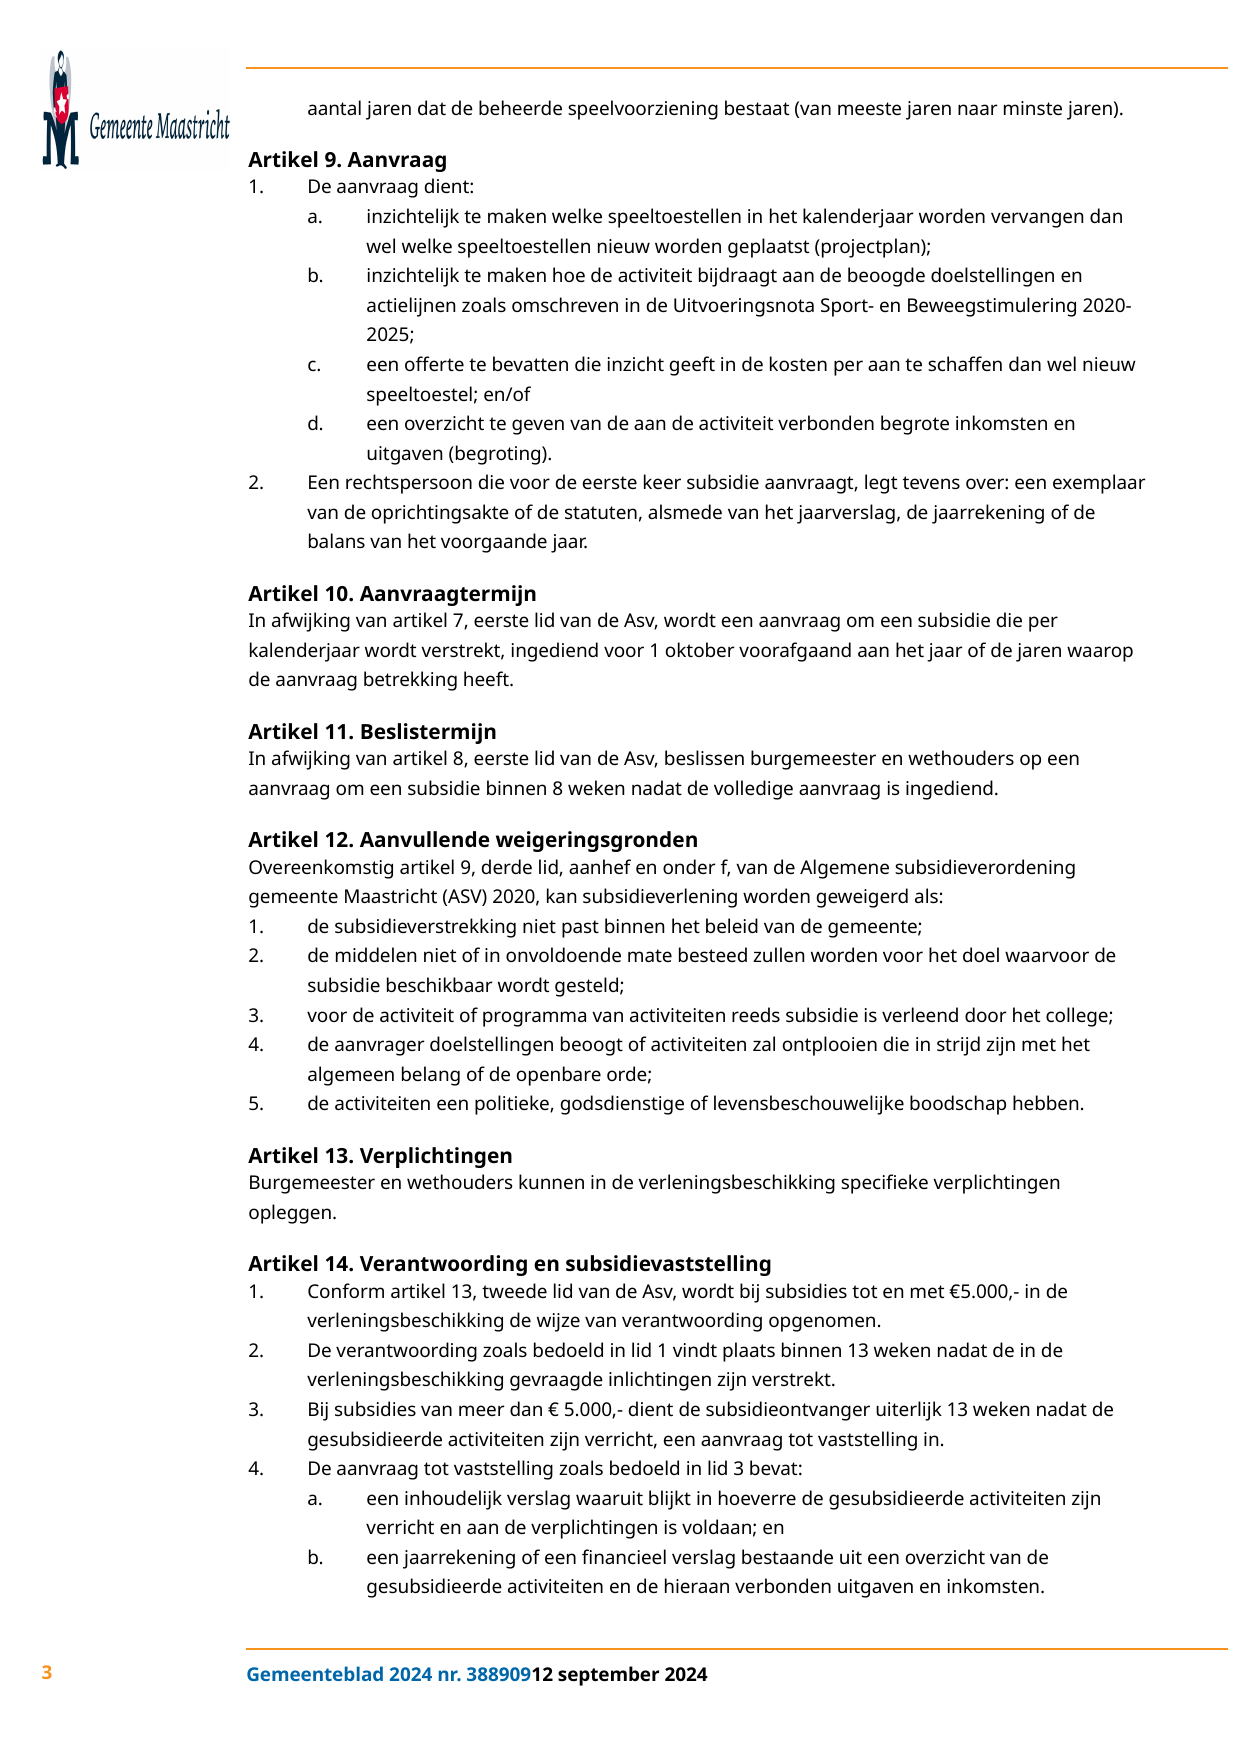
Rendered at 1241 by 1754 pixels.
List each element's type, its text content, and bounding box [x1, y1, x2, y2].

text Artikel 11. Beslistermijn [248, 717, 1152, 746]
text Artikel 9. Aanvraag [248, 145, 1152, 174]
list aantal jaren dat de beheerde speelvoorziening bestaat (van meeste jaren naar minste jaren). [248, 95, 1152, 121]
picture [41, 47, 231, 172]
list De aanvraag tot vaststelling zoals bedoeld in lid 3 bevat: [248, 1455, 1152, 1481]
list een offerte te bevatten die inzicht geeft in de kosten per aan te schaffen dan wel nieuw speeltoestel; en/of [307, 351, 1152, 406]
list inzichtelijk te maken welke speeltoestellen in het kalenderjaar worden vervangen dan wel welke speeltoestellen nieuw worden geplaatst (projectplan); [307, 203, 1152, 258]
list de activiteiten een politieke, godsdienstige of levensbeschouwelijke boodschap hebben. [248, 1091, 1152, 1116]
list De verantwoording zoals bedoeld in lid 1 vindt plaats binnen 13 weken nadat de in de verleningsbeschikking gevraagde inlichtingen zijn verstrekt. [248, 1337, 1152, 1392]
list De aanvraag dient: [248, 174, 1152, 199]
list een jaarrekening of een financieel verslag bestaande uit een overzicht van de gesubsidieerde activiteiten en de hieraan verbonden uitgaven en inkomsten. [307, 1544, 1152, 1599]
text Artikel 14. Verantwoording en subsidievaststelling [248, 1249, 1152, 1278]
list de subsidieverstrekking niet past binnen het beleid van de gemeente; [248, 913, 1152, 939]
text In afwijking van artikel 7, eerste lid van de Asv, wordt een aanvraag om een subsidie die per kalenderjaar wordt verstrekt, ingediend voor 1 oktober voorafgaand aan het jaar of de jaren waarop de aanvraag betrekking heeft. [248, 607, 1152, 692]
text In afwijking van artikel 8, eerste lid van de Asv, beslissen burgemeester en wethouders op een aanvraag om een subsidie binnen 8 weken nadat de volledige aanvraag is ingediend. [248, 746, 1152, 801]
text Overeenkomstig artikel 9, derde lid, aanhef en onder f, van de Algemene subsidieverordening gemeente Maastricht (ASV) 2020, kan subsidieverlening worden geweigerd als: [248, 854, 1152, 909]
list voor de activiteit of programma van activiteiten reeds subsidie is verleend door het college; [248, 1002, 1152, 1028]
list Een rechtspersoon die voor de eerste keer subsidie aanvraagt, legt tevens over: een exemplaar van de oprichtingsakte of de statuten, alsmede van het jaarverslag, de jaarrekening of de balans van het voorgaande jaar. [248, 469, 1152, 554]
list Bij subsidies van meer dan € 5.000,- dient de subsidieontvanger uiterlijk 13 weken nadat de gesubsidieerde activiteiten zijn verricht, een aanvraag tot vaststelling in. [248, 1396, 1152, 1452]
list de aanvrager doelstellingen beoogt of activiteiten zal ontplooien die in strijd zijn met het algemeen belang of de openbare orde; [248, 1031, 1152, 1087]
list de middelen niet of in onvoldoende mate besteed zullen worden voor het doel waarvoor de subsidie beschikbaar wordt gesteld; [248, 943, 1152, 998]
list inzichtelijk te maken hoe de activiteit bijdraagt aan de beoogde doelstellingen en actielijnen zoals omschreven in de Uitvoeringsnota Sport- en Beweegstimulering 2020-2025; [307, 262, 1152, 347]
text Artikel 10. Aanvraagtermijn [248, 579, 1152, 607]
text Artikel 13. Verplichtingen [248, 1141, 1152, 1169]
text Artikel 12. Aanvullende weigeringsgronden [248, 826, 1152, 854]
text Burgemeester en wethouders kunnen in de verleningsbeschikking specifieke verplichtingen opleggen. [248, 1169, 1152, 1225]
list Conform artikel 13, tweede lid van de Asv, wordt bij subsidies tot en met €5.000,- in de verleningsbeschikking de wijze van verantwoording opgenomen. [248, 1278, 1152, 1333]
list een inhoudelijk verslag waaruit blijkt in hoeverre de gesubsidieerde activiteiten zijn verricht en aan de verplichtingen is voldaan; en [307, 1485, 1152, 1540]
list een overzicht te geven van de aan de activiteit verbonden begrote inkomsten en uitgaven (begroting). [307, 410, 1152, 466]
